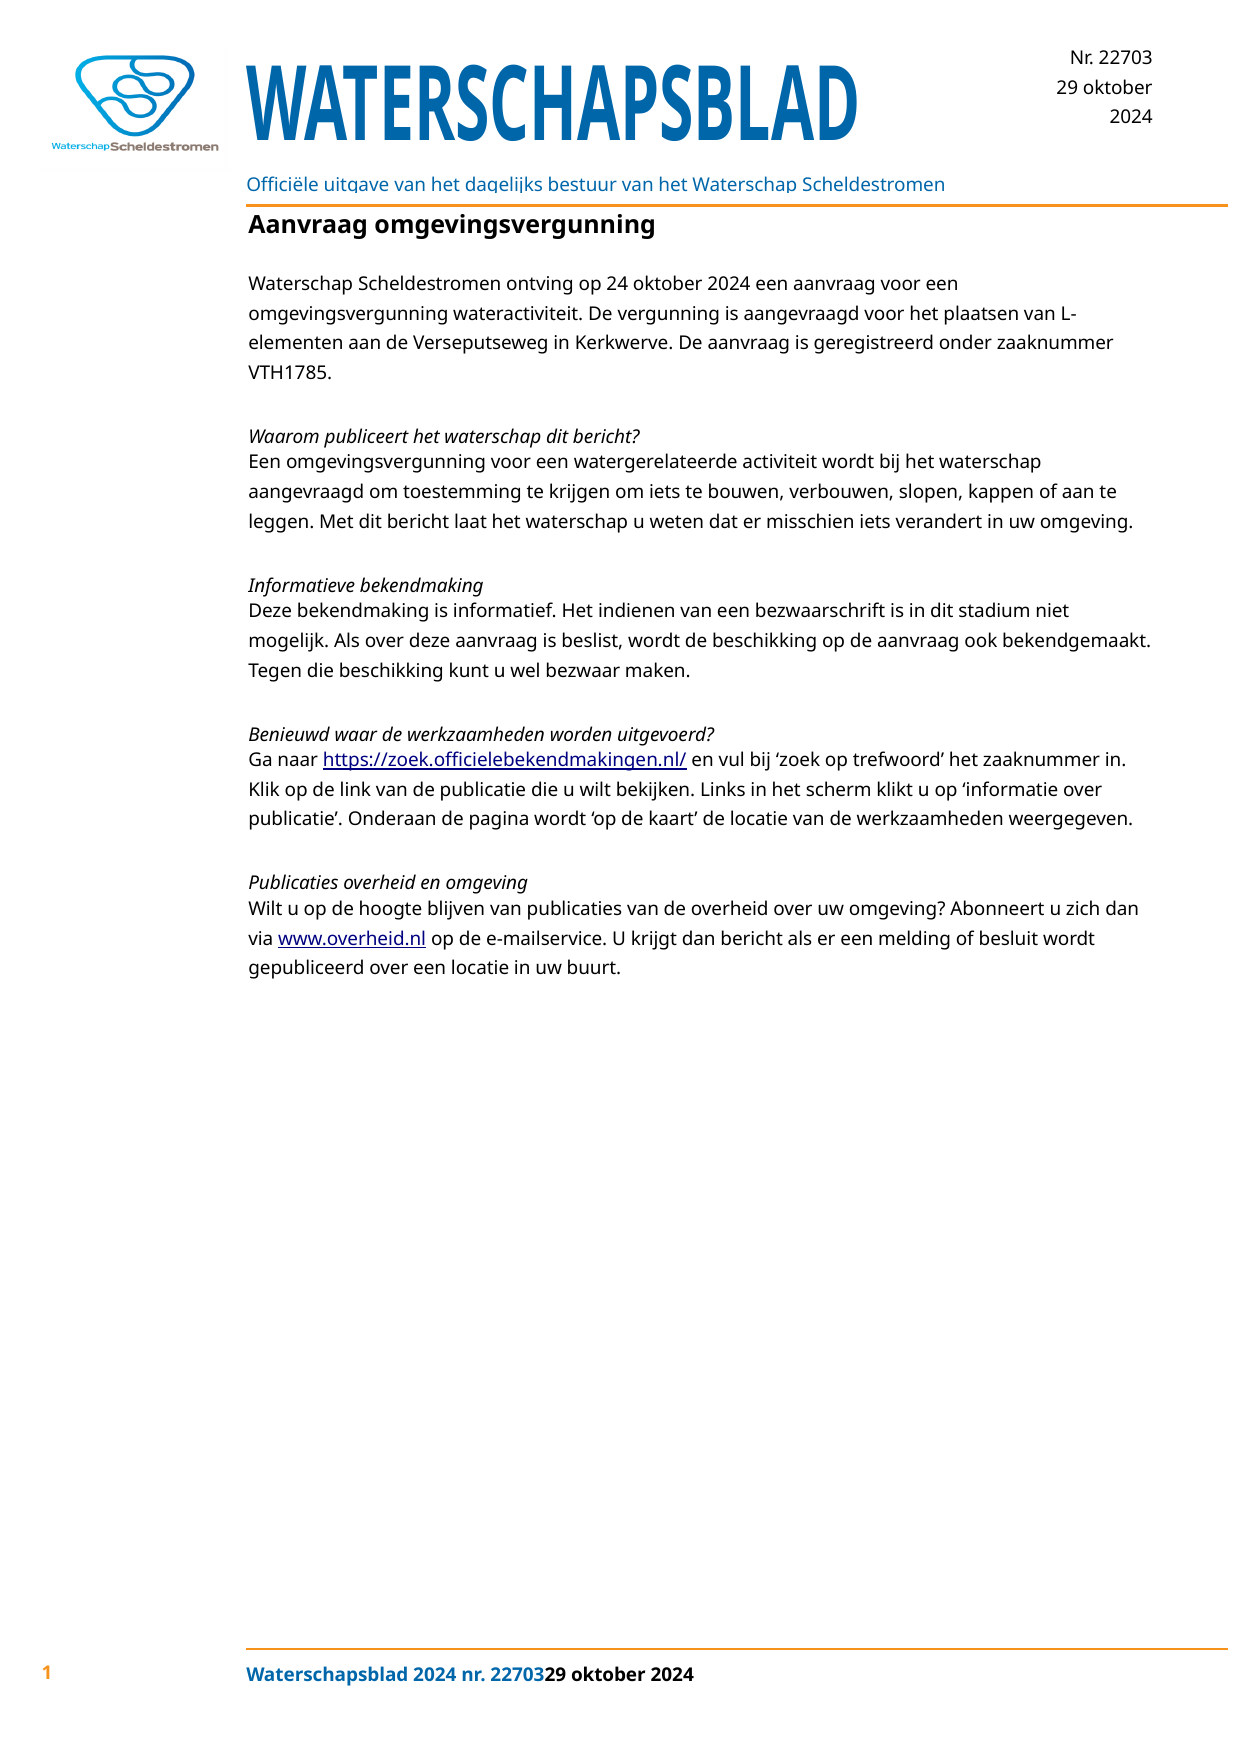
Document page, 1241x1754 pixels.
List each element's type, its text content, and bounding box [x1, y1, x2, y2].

text Waarom publiceert het waterschap dit bericht? [248, 423, 1152, 449]
text Ga naar https://zoek.officielebekendmakingen.nl/ en vul bij ‘zoek op trefwoord’ het zaaknummer in. Klik op de link van de publicatie die u wilt bekijken. Links in het scherm klikt u op ‘informatie over publicatie’. Onderaan de pagina wordt ‘op de kaart’ de locatie van de werkzaamheden weergegeven. [248, 746, 1152, 831]
text Publicaties overheid en omgeving [248, 869, 1152, 895]
text Benieuwd waar de werkzaamheden worden uitgevoerd? [248, 721, 1152, 746]
picture [41, 47, 231, 172]
text Waterschap Scheldestromen ontving op 24 oktober 2024 een aanvraag voor een omgevingsvergunning wateractiviteit. De vergunning is aangevraagd voor het plaatsen van L-elementen aan de Verseputseweg in Kerkwerve. De aanvraag is geregistreerd onder zaaknummer VTH1785. [248, 270, 1152, 385]
text Wilt u op de hoogte blijven van publicaties van de overheid over uw omgeving? Abonneert u zich dan via www.overheid.nl op de e-mailservice. U krijgt dan bericht als er een melding of besluit wordt gepubliceerd over een locatie in uw buurt. [248, 895, 1152, 980]
text Een omgevingsvergunning voor een watergerelateerde activiteit wordt bij het waterschap aangevraagd om toestemming te krijgen om iets te bouwen, verbouwen, slopen, kappen of aan te leggen. Met dit bericht laat het waterschap u weten dat er misschien iets verandert in uw omgeving. [248, 449, 1152, 534]
text Aanvraag omgevingsvergunning [248, 207, 1152, 241]
text Deze bekendmaking is informatief. Het indienen van een bezwaarschrift is in dit stadium niet mogelijk. Als over deze aanvraag is beslist, wordt de beschikking op de aanvraag ook bekendgemaakt. Tegen die beschikking kunt u wel bezwaar maken. [248, 598, 1152, 682]
text Informatieve bekendmaking [248, 572, 1152, 598]
